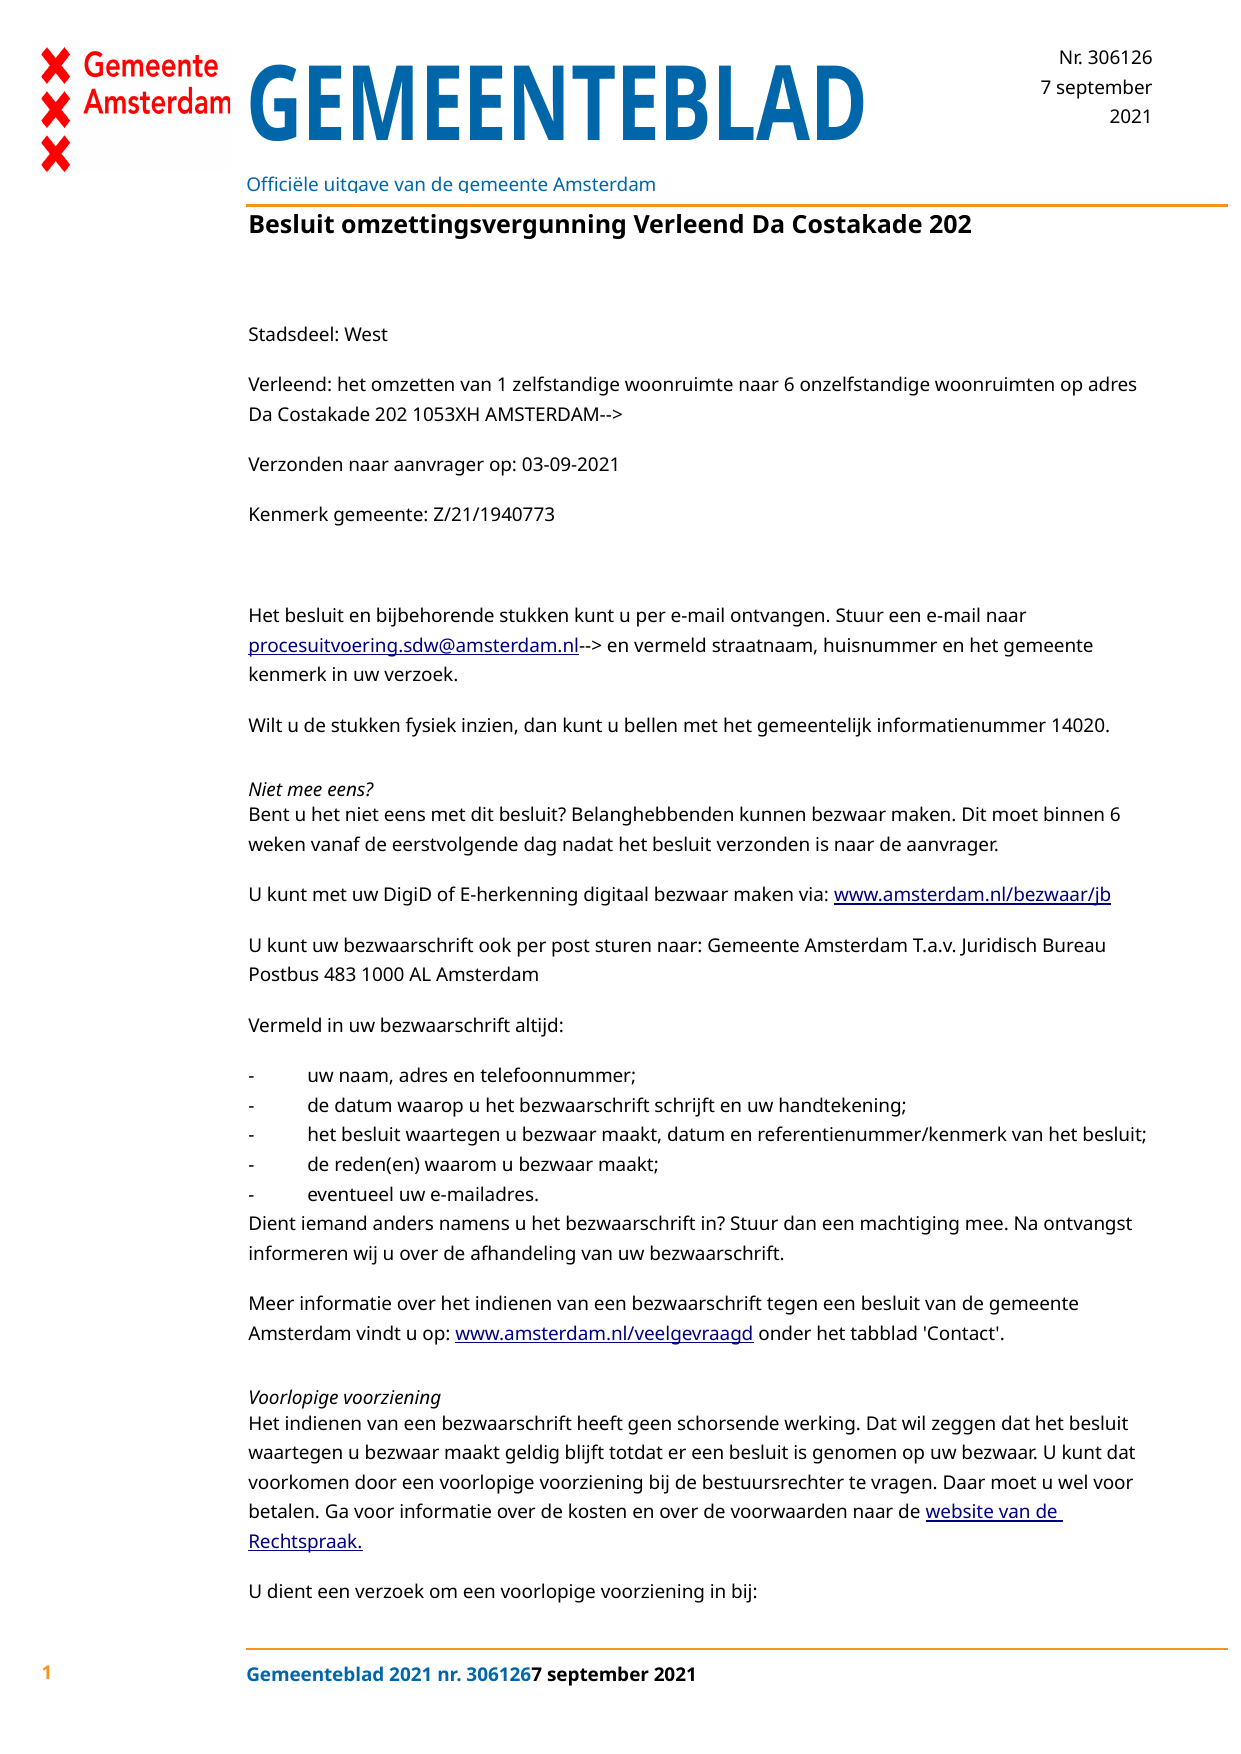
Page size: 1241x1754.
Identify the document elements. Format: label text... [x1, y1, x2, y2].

text Niet mee eens? [248, 776, 1152, 802]
picture [41, 47, 231, 172]
text U dient een verzoek om een voorlopige voorziening in bij: [248, 1578, 1152, 1604]
text Wilt u de stukken fysiek inzien, dan kunt u bellen met het gemeentelijk informatienummer 14020. [248, 712, 1152, 738]
list uw naam, adres en telefoonnummer; [248, 1062, 1152, 1088]
text Stadsdeel: West [248, 321, 1152, 346]
list de reden(en) waarom u bezwaar maakt; [248, 1151, 1152, 1177]
text Het indienen van een bezwaarschrift heeft geen schorsende werking. Dat wil zeggen dat het besluit waartegen u bezwaar maakt geldig blijft totdat er een besluit is genomen op uw bezwaar. U kunt dat voorkomen door een voorlopige voorziening bij de bestuursrechter te vragen. Daar moet u wel voor betalen. Ga voor informatie over de kosten en over de voorwaarden naar de website van de Rechtspraak. [248, 1410, 1152, 1554]
list de datum waarop u het bezwaarschrift schrijft en uw handtekening; [248, 1092, 1152, 1118]
list eventueel uw e-mailadres. [248, 1181, 1152, 1207]
text Besluit omzettingsvergunning Verleend Da Costakade 202 [248, 207, 1152, 241]
text Het besluit en bijbehorende stukken kunt u per e-mail ontvangen. Stuur een e-mail naar procesuitvoering.sdw@amsterdam.nl--> en vermeld straatnaam, huisnummer en het gemeente kenmerk in uw verzoek. [248, 602, 1152, 687]
text Meer informatie over het indienen van een bezwaarschrift tegen een besluit van de gemeente Amsterdam vindt u op: www.amsterdam.nl/veelgevraagd onder het tabblad 'Contact'. [248, 1290, 1152, 1346]
list het besluit waartegen u bezwaar maakt, datum en referentienummer/kenmerk van het besluit; [248, 1122, 1152, 1147]
text Verzonden naar aanvrager op: 03-09-2021 [248, 451, 1152, 477]
text U kunt met uw DigiD of E-herkenning digitaal bezwaar maken via: www.amsterdam.nl/bezwaar/jb [248, 882, 1152, 907]
text Voorlopige voorziening [248, 1384, 1152, 1410]
text Kenmerk gemeente: Z/21/1940773 [248, 502, 1152, 527]
text U kunt uw bezwaarschrift ook per post sturen naar: Gemeente Amsterdam T.a.v. Juridisch Bureau Postbus 483 1000 AL Amsterdam [248, 932, 1152, 987]
text Dient iemand anders namens u het bezwaarschrift in? Stuur dan een machtiging mee. Na ontvangst informeren wij u over de afhandeling van uw bezwaarschrift. [248, 1210, 1152, 1266]
text Vermeld in uw bezwaarschrift altijd: [248, 1012, 1152, 1038]
text Bent u het niet eens met dit besluit? Belanghebbenden kunnen bezwaar maken. Dit moet binnen 6 weken vanaf de eerstvolgende dag nadat het besluit verzonden is naar de aanvrager. [248, 802, 1152, 857]
text Verleend: het omzetten van 1 zelfstandige woonruimte naar 6 onzelfstandige woonruimten op adres Da Costakade 202 1053XH AMSTERDAM--> [248, 371, 1152, 426]
